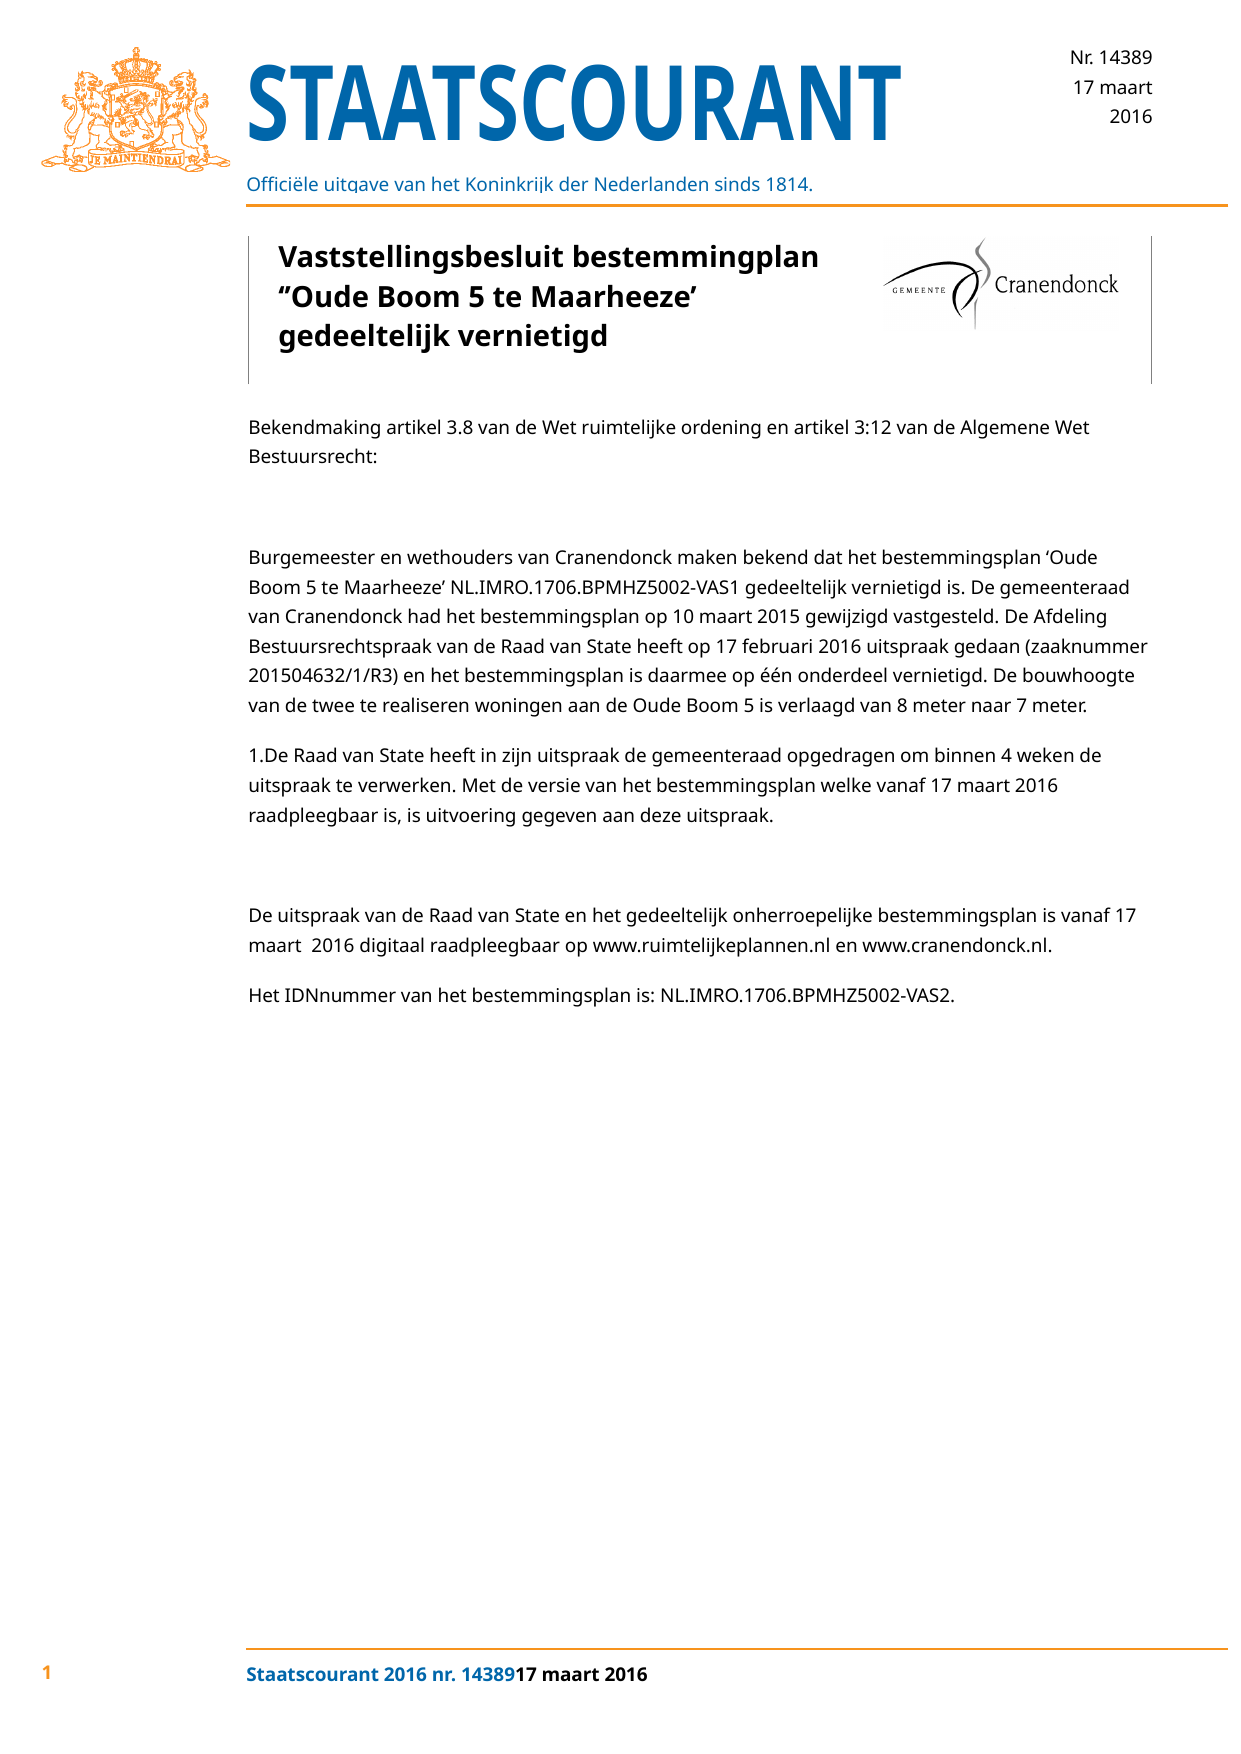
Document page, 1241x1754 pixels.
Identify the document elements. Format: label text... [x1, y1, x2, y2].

table_header [850, 236, 1151, 384]
text Het IDNnummer van het bestemmingsplan is: NL.IMRO.1706.BPMHZ5002-VAS2. [248, 983, 1152, 1008]
text Bekendmaking artikel 3.8 van de Wet ruimtelijke ordening en artikel 3:12 van de Algemene Wet Bestuursrecht: [248, 414, 1152, 469]
text Burgemeester en wethouders van Cranendonck maken bekend dat het bestemmingsplan ‘Oude Boom 5 te Maarheeze’ NL.IMRO.1706.BPMHZ5002-VAS1 gedeeltelijk vernietigd is. De gemeenteraad van Cranendonck had het bestemmingsplan op 10 maart 2015 gewijzigd vastgesteld. De Afdeling Bestuursrechtspraak van de Raad van State heeft op 17 februari 2016 uitspraak gedaan (zaaknummer 201504632/1/R3) en het bestemmingsplan is daarmee op één onderdeel vernietigd. De bouwhoogte van de twee te realiseren woningen aan de Oude Boom 5 is verlaagd van 8 meter naar 7 meter. [248, 544, 1152, 718]
text De uitspraak van de Raad van State en het gedeeltelijk onherroepelijke bestemmingsplan is vanaf 17 maart 2016 digitaal raadpleegbaar op www.ruimtelijkeplannen.nl en www.cranendonck.nl. [248, 903, 1152, 958]
text 1.De Raad van State heeft in zijn uitspraak de gemeenteraad opgedragen om binnen 4 weken de uitspraak te verwerken. Met de versie van het bestemmingsplan welke vanaf 17 maart 2016 raadpleegbaar is, is uitvoering gegeven aan deze uitspraak. [248, 743, 1152, 828]
picture [882, 236, 1119, 331]
picture [41, 47, 231, 172]
table_header Vaststellingsbesluit bestemmingplan ‘’Oude Boom 5 te Maarheeze’ gedeeltelijk vernietigd [249, 236, 850, 384]
